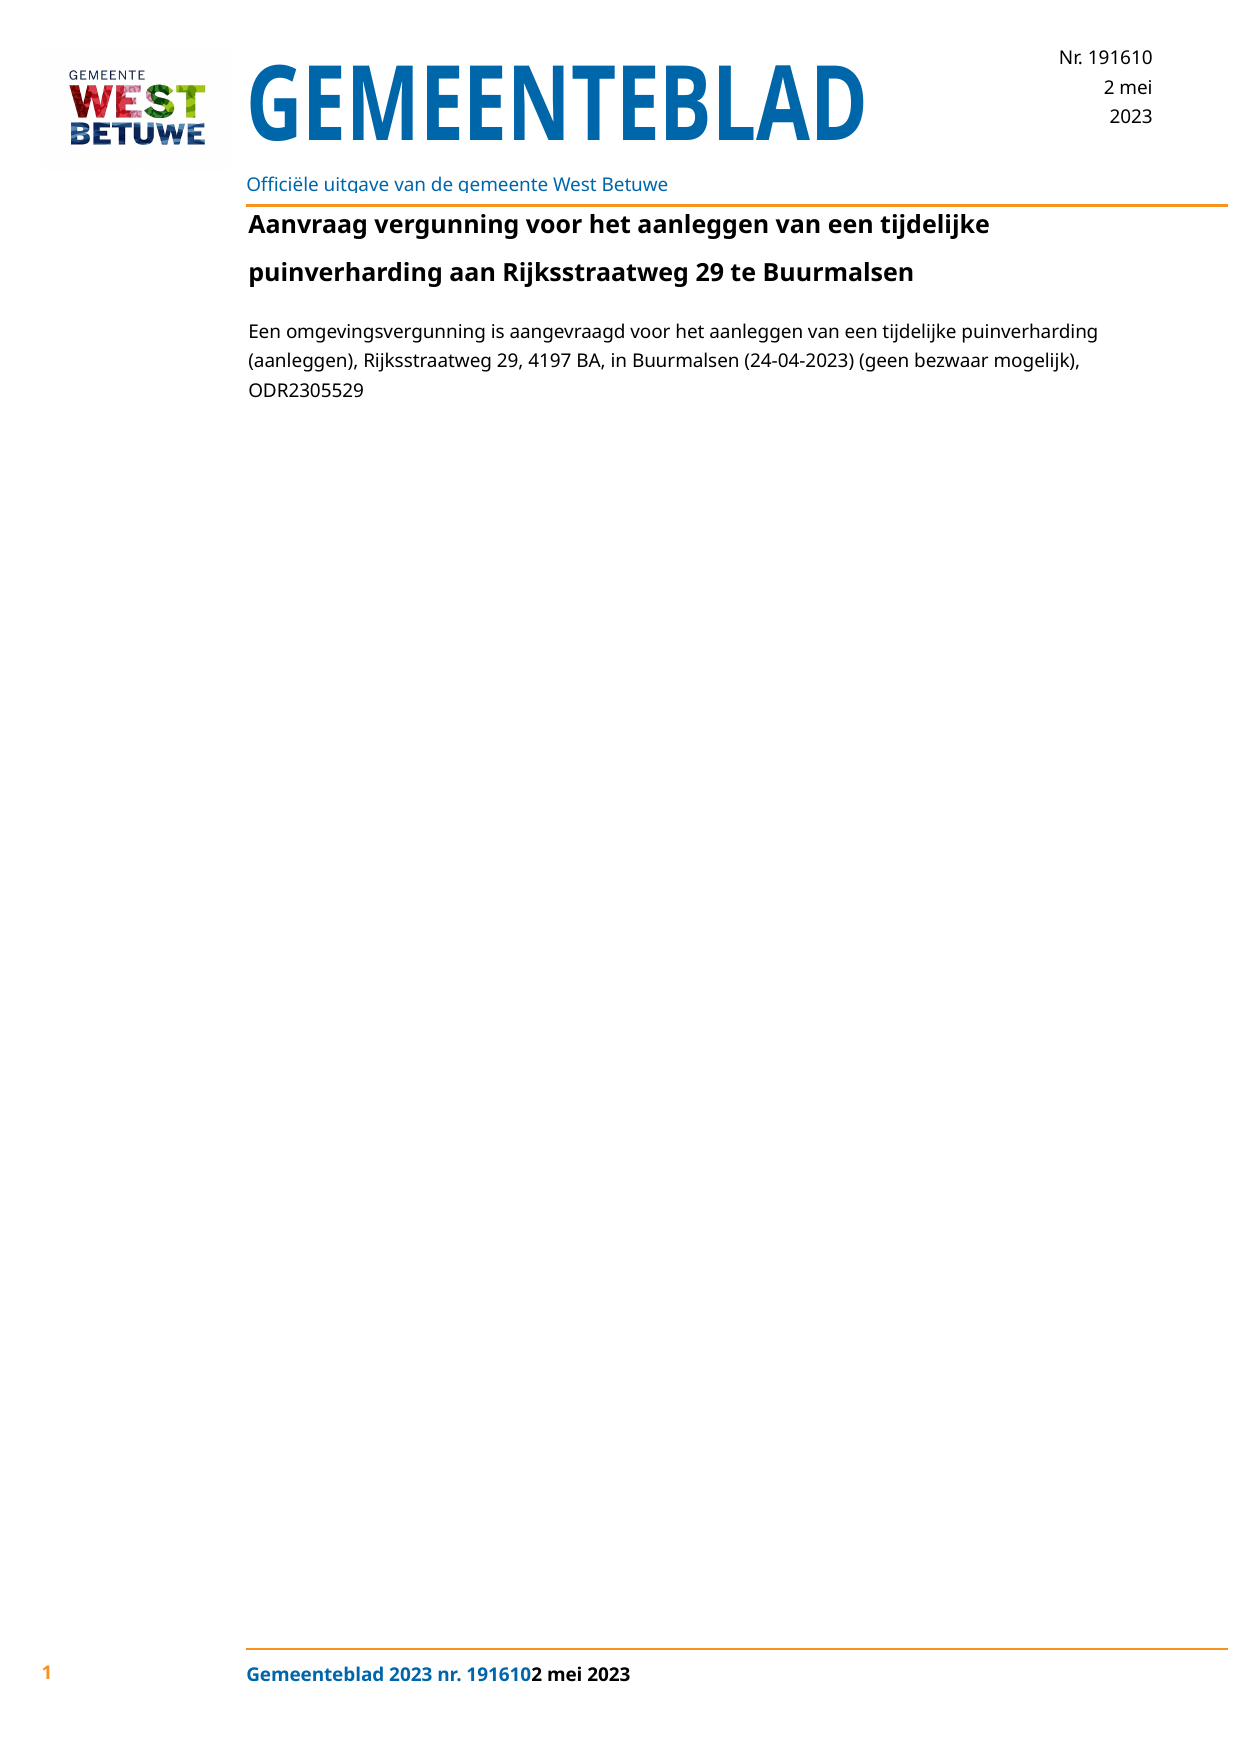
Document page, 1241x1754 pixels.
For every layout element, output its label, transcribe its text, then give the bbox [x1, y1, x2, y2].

text Een omgevingsvergunning is aangevraagd voor het aanleggen van een tijdelijke puinverharding (aanleggen), Rijksstraatweg 29, 4197 BA, in Buurmalsen (24-04-2023) (geen bezwaar mogelijk), ODR2305529 [248, 318, 1152, 403]
picture [41, 47, 231, 172]
text Aanvraag vergunning voor het aanleggen van een tijdelijke puinverharding aan Rijksstraatweg 29 te Buurmalsen [248, 207, 1152, 288]
